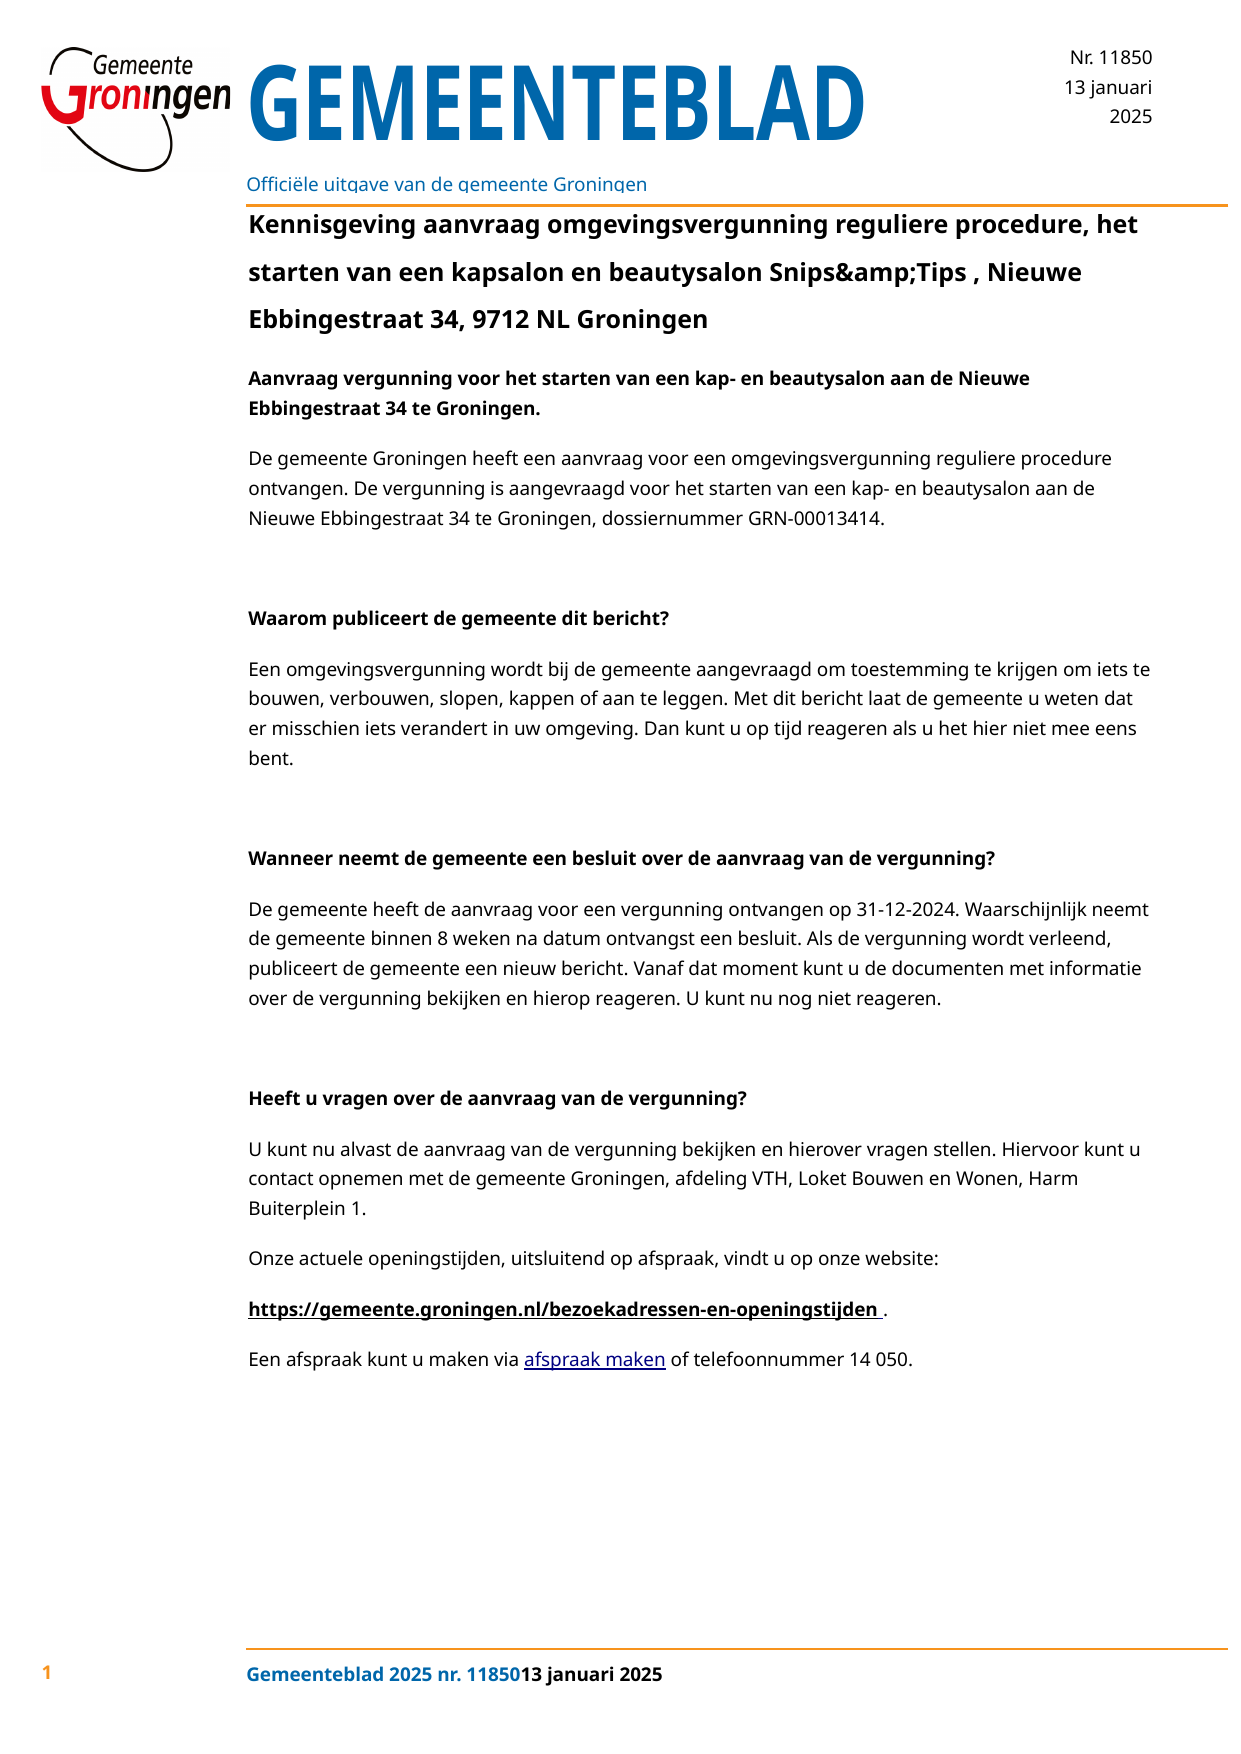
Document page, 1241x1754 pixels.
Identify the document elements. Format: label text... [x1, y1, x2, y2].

text Onze actuele openingstijden, uitsluitend op afspraak, vindt u op onze website: [248, 1246, 1152, 1271]
text Waarom publiceert de gemeente dit bericht? [248, 606, 1152, 631]
text Wanneer neemt de gemeente een besluit over de aanvraag van de vergunning? [248, 846, 1152, 871]
text Heeft u vragen over de aanvraag van de vergunning? [248, 1086, 1152, 1111]
text Kennisgeving aanvraag omgevingsvergunning reguliere procedure, het starten van een kapsalon en beautysalon Snips&amp;Tips , Nieuwe Ebbingestraat 34, 9712 NL Groningen [248, 207, 1152, 336]
text https://gemeente.groningen.nl/bezoekadressen-en-openingstijden . [248, 1296, 1152, 1322]
text De gemeente heeft de aanvraag voor een vergunning ontvangen op 31-12-2024. Waarschijnlijk neemt de gemeente binnen 8 weken na datum ontvangst een besluit. Als de vergunning wordt verleend, publiceert de gemeente een nieuw bericht. Vanaf dat moment kunt u de documenten met informatie over de vergunning bekijken en hierop reageren. U kunt nu nog niet reageren. [248, 896, 1152, 1010]
text Aanvraag vergunning voor het starten van een kap- en beautysalon aan de Nieuwe Ebbingestraat 34 te Groningen. [248, 366, 1152, 421]
text Een omgevingsvergunning wordt bij de gemeente aangevraagd om toestemming te krijgen om iets te bouwen, verbouwen, slopen, kappen of aan te leggen. Met dit bericht laat de gemeente u weten dat er misschien iets verandert in uw omgeving. Dan kunt u op tijd reageren als u het hier niet mee eens bent. [248, 656, 1152, 770]
text Een afspraak kunt u maken via afspraak maken of telefoonnummer 14 050. [248, 1346, 1152, 1372]
text De gemeente Groningen heeft een aanvraag voor een omgevingsvergunning reguliere procedure ontvangen. De vergunning is aangevraagd voor het starten van een kap- en beautysalon aan de Nieuwe Ebbingestraat 34 te Groningen, dossiernummer GRN-00013414. [248, 446, 1152, 530]
text U kunt nu alvast de aanvraag van de vergunning bekijken en hierover vragen stellen. Hiervoor kunt u contact opnemen met de gemeente Groningen, afdeling VTH, Loket Bouwen en Wonen, Harm Buiterplein 1. [248, 1136, 1152, 1221]
picture [41, 47, 231, 172]
